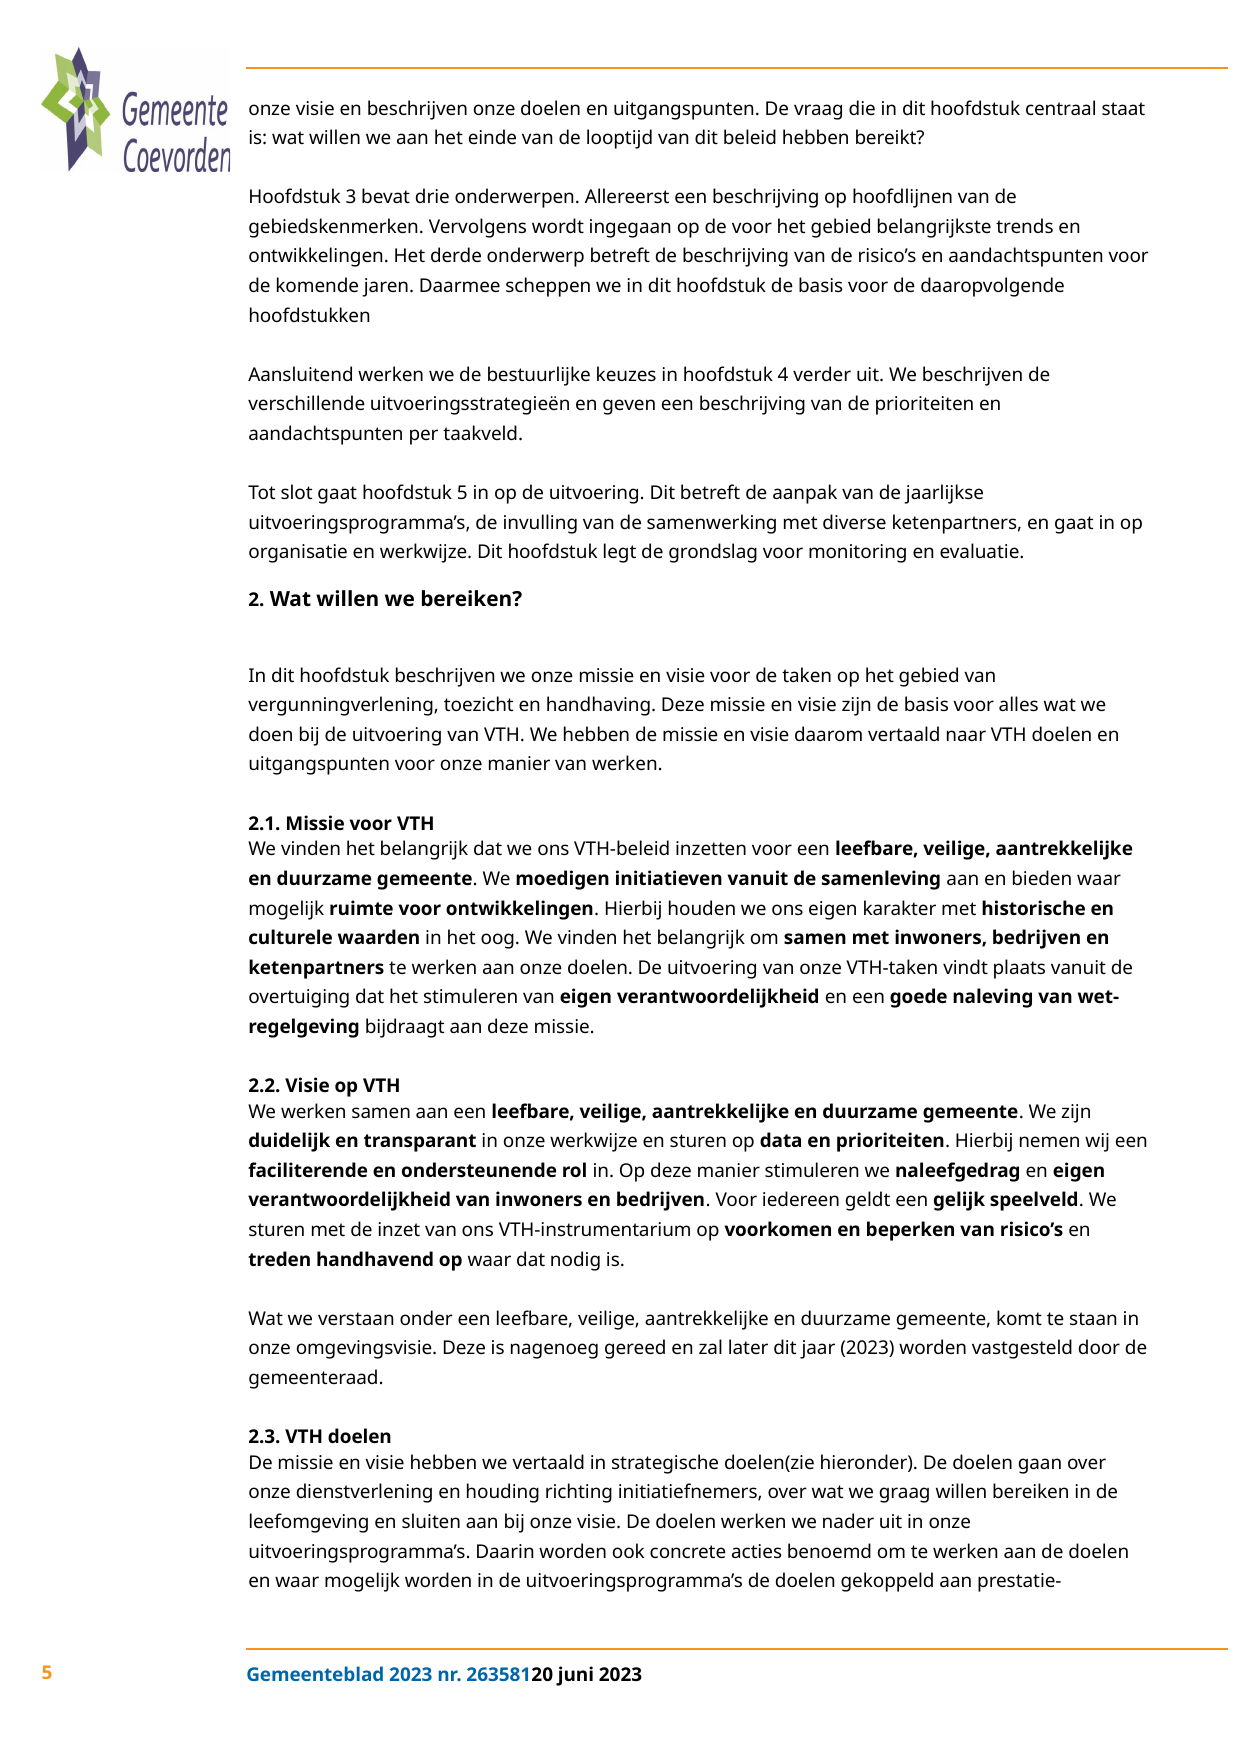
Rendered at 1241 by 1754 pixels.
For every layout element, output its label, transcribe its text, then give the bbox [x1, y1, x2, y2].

text Hoofdstuk 3 bevat drie onderwerpen. Allereerst een beschrijving op hoofdlijnen van de gebiedskenmerken. Vervolgens wordt ingegaan op de voor het gebied belangrijkste trends en ontwikkelingen. Het derde onderwerp betreft de beschrijving van de risico’s en aandachtspunten voor de komende jaren. Daarmee scheppen we in dit hoofdstuk de basis voor de daaropvolgende hoofdstukken [248, 183, 1152, 328]
text 2.2. Visie op VTH [248, 1072, 1152, 1098]
text De missie en visie hebben we vertaald in strategische doelen(zie hieronder). De doelen gaan over onze dienstverlening en houding richting initiatiefnemers, over wat we graag willen bereiken in de leefomgeving en sluiten aan bij onze visie. De doelen werken we nader uit in onze uitvoeringsprogramma’s. Daarin worden ook concrete acties benoemd om te werken aan de doelen en waar mogelijk worden in de uitvoeringsprogramma’s de doelen gekoppeld aan prestatie- [248, 1449, 1152, 1593]
text We vinden het belangrijk dat we ons VTH-beleid inzetten voor een leefbare, veilige, aantrekkelijke en duurzame gemeente. We moedigen initiatieven vanuit de samenleving aan en bieden waar mogelijk ruimte voor ontwikkelingen. Hierbij houden we ons eigen karakter met historische en culturele waarden in het oog. We vinden het belangrijk om samen met inwoners, bedrijven en ketenpartners te werken aan onze doelen. De uitvoering van onze VTH-taken vindt plaats vanuit de overtuiging dat het stimuleren van eigen verantwoordelijkheid en een goede naleving van wet- regelgeving bijdraagt aan deze missie. [248, 836, 1152, 1039]
text Tot slot gaat hoofdstuk 5 in op de uitvoering. Dit betreft de aanpak van de jaarlijkse uitvoeringsprogramma’s, de invulling van de samenwerking met diverse ketenpartners, en gaat in op organisatie en werkwijze. Dit hoofdstuk legt de grondslag voor monitoring en evaluatie. [248, 479, 1152, 564]
picture [41, 47, 231, 172]
text We werken samen aan een leefbare, veilige, aantrekkelijke en duurzame gemeente. We zijn duidelijk en transparant in onze werkwijze en sturen op data en prioriteiten. Hierbij nemen wij een faciliterende en ondersteunende rol in. Op deze manier stimuleren we naleefgedrag en eigen verantwoordelijkheid van inwoners en bedrijven. Voor iedereen geldt een gelijk speelveld. We sturen met de inzet van ons VTH-instrumentarium op voorkomen en beperken van risico’s en treden handhavend op waar dat nodig is. [248, 1098, 1152, 1272]
text Wat we verstaan onder een leefbare, veilige, aantrekkelijke en duurzame gemeente, komt te staan in onze omgevingsvisie. Deze is nagenoeg gereed en zal later dit jaar (2023) worden vastgesteld door de gemeenteraad. [248, 1305, 1152, 1390]
text 2. Wat willen we bereiken? [248, 584, 1152, 613]
text 2.3. VTH doelen [248, 1423, 1152, 1449]
text In dit hoofdstuk beschrijven we onze missie en visie voor de taken op het gebied van vergunningverlening, toezicht en handhaving. Deze missie en visie zijn de basis voor alles wat we doen bij de uitvoering van VTH. We hebben de missie en visie daarom vertaald naar VTH doelen en uitgangspunten voor onze manier van werken. [248, 662, 1152, 776]
text Aansluitend werken we de bestuurlijke keuzes in hoofdstuk 4 verder uit. We beschrijven de verschillende uitvoeringsstrategieën en geven een beschrijving van de prioriteiten en aandachtspunten per taakveld. [248, 361, 1152, 446]
text 2.1. Missie voor VTH [248, 810, 1152, 836]
text onze visie en beschrijven onze doelen en uitgangspunten. De vraag die in dit hoofdstuk centraal staat is: wat willen we aan het einde van de looptijd van dit beleid hebben bereikt? [248, 95, 1152, 150]
